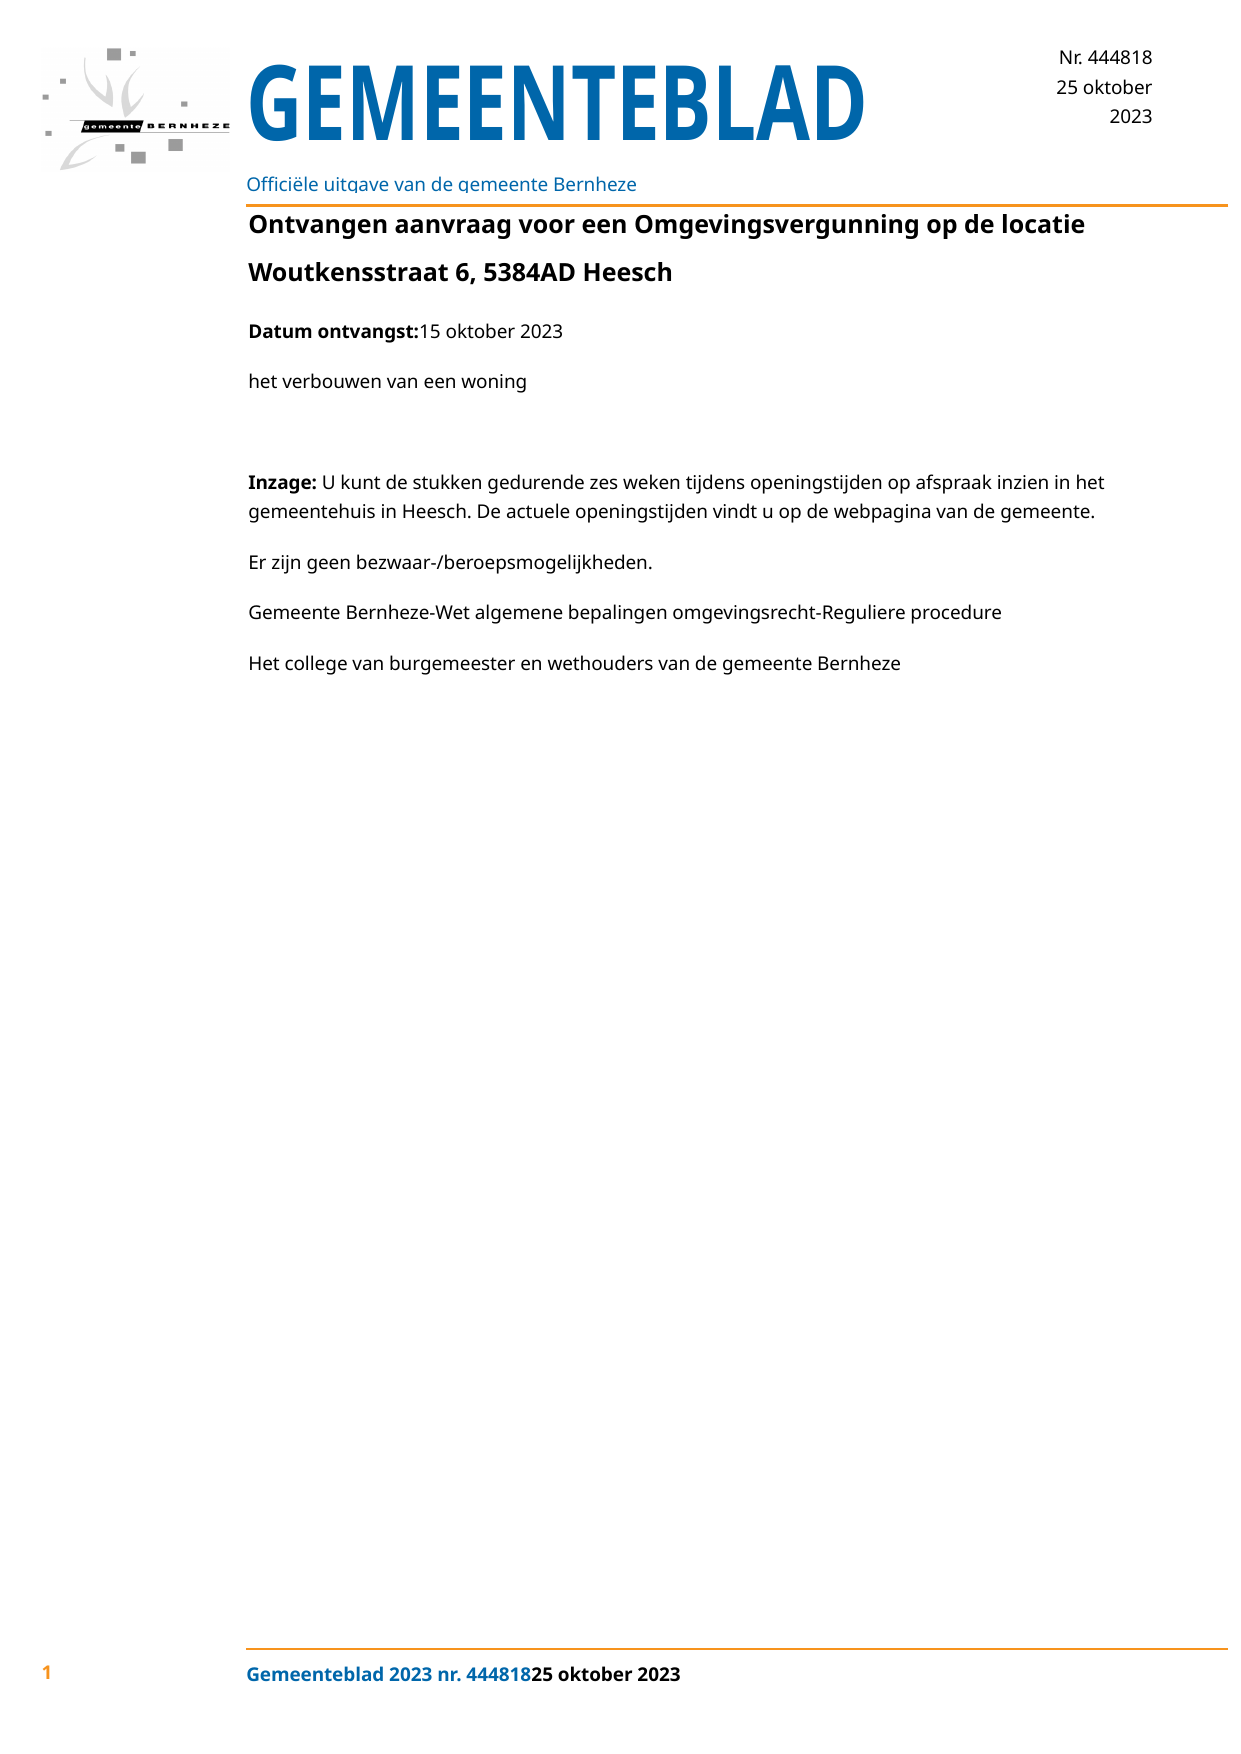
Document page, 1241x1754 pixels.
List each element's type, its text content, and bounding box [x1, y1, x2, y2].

text Het college van burgemeester en wethouders van de gemeente Bernheze [248, 650, 1152, 676]
text het verbouwen van een woning [248, 368, 1152, 394]
text Datum ontvangst:15 oktober 2023 [248, 318, 1152, 344]
picture [41, 47, 231, 172]
text Er zijn geen bezwaar-/beroepsmogelijkheden. [248, 549, 1152, 575]
text Gemeente Bernheze-Wet algemene bepalingen omgevingsrecht-Reguliere procedure [248, 599, 1152, 625]
text Ontvangen aanvraag voor een Omgevingsvergunning op de locatie Woutkensstraat 6, 5384AD Heesch [248, 207, 1152, 288]
text Inzage: U kunt de stukken gedurende zes weken tijdens openingstijden op afspraak inzien in het gemeentehuis in Heesch. De actuele openingstijden vindt u op de webpagina van de gemeente. [248, 469, 1152, 524]
